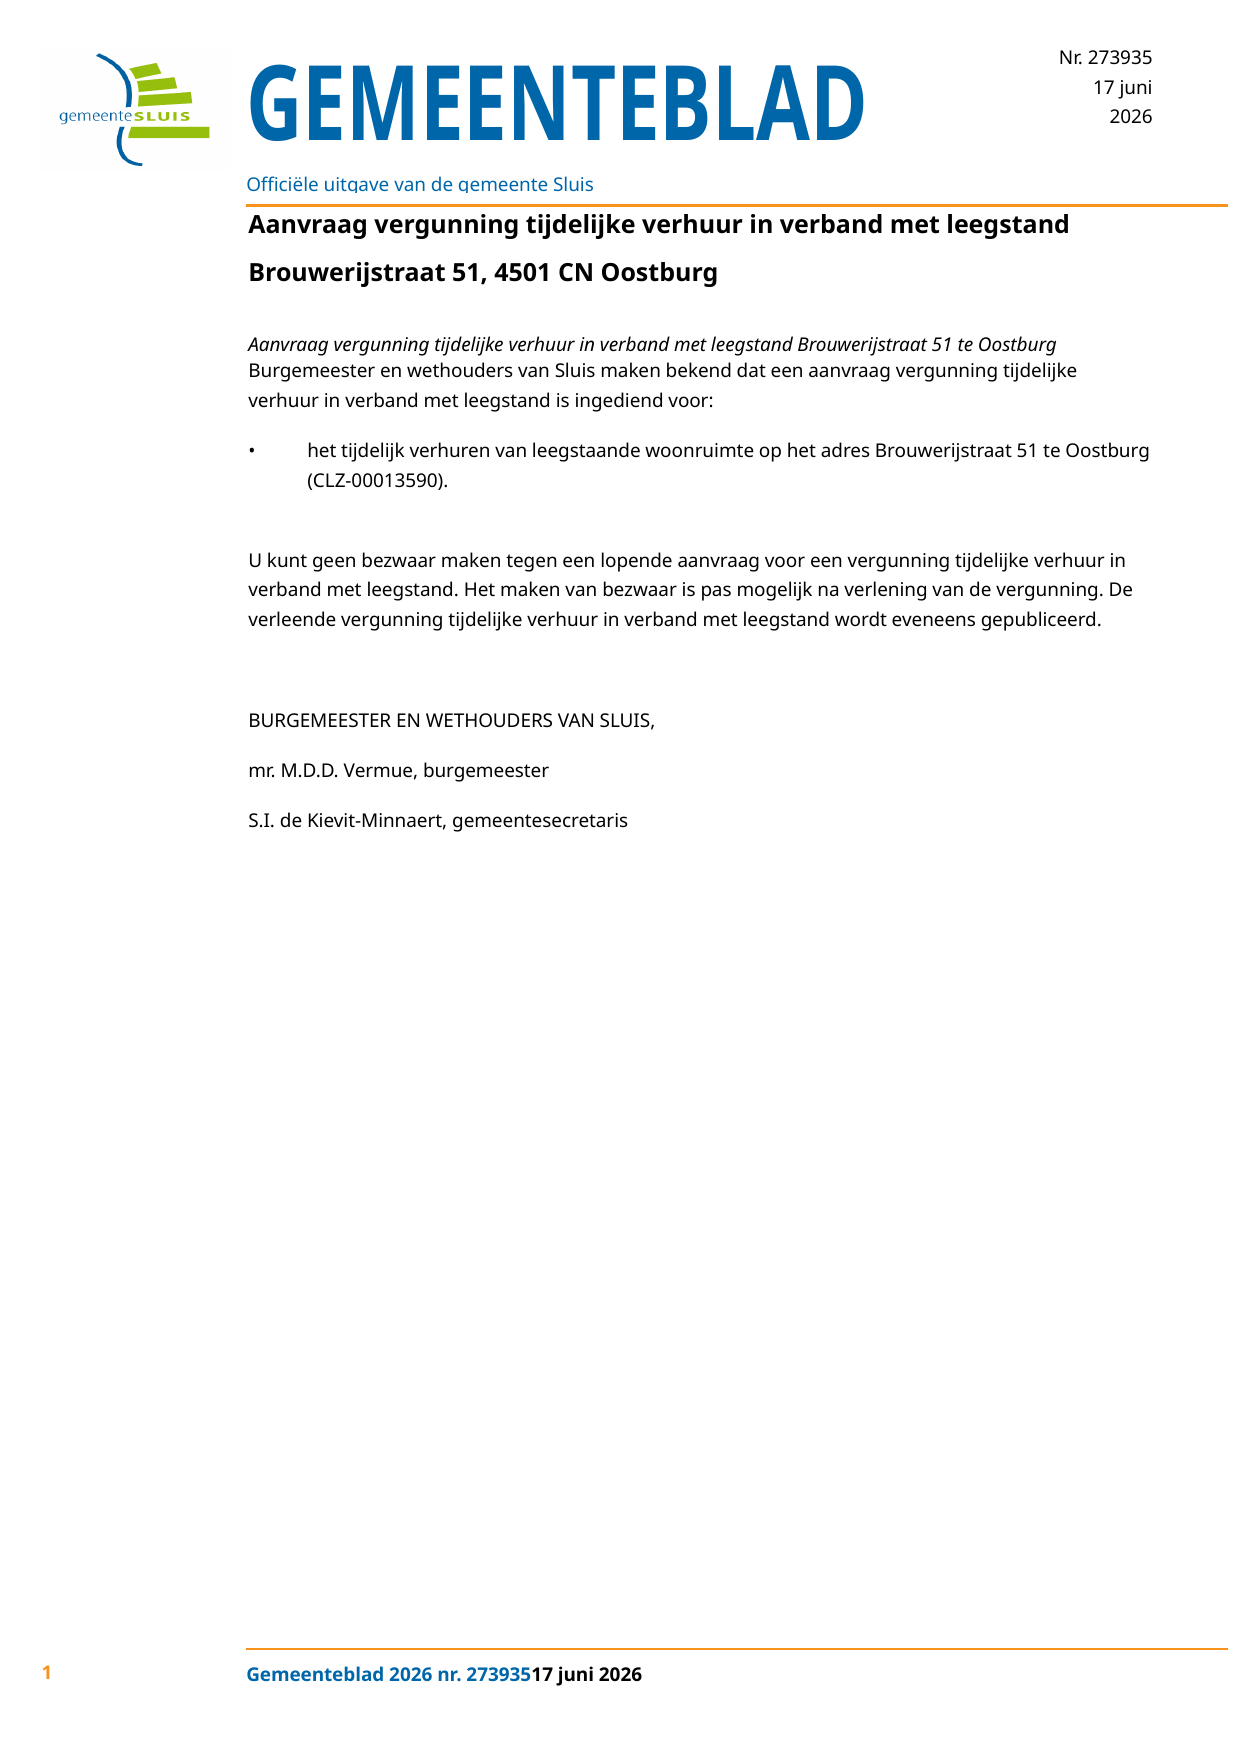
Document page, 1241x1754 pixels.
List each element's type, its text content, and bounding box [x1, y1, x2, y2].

text BURGEMEESTER EN WETHOUDERS VAN SLUIS, [248, 707, 1152, 732]
text S.I. de Kievit-Minnaert, gemeentesecretaris [248, 808, 1152, 833]
text Aanvraag vergunning tijdelijke verhuur in verband met leegstand Brouwerijstraat 51 te Oostburg [248, 331, 1152, 357]
text mr. M.D.D. Vermue, burgemeester [248, 757, 1152, 783]
text U kunt geen bezwaar maken tegen een lopende aanvraag voor een vergunning tijdelijke verhuur in verband met leegstand. Het maken van bezwaar is pas mogelijk na verlening van de vergunning. De verleende vergunning tijdelijke verhuur in verband met leegstand wordt eveneens gepubliceerd. [248, 547, 1152, 632]
list het tijdelijk verhuren van leegstaande woonruimte op het adres Brouwerijstraat 51 te Oostburg (CLZ-00013590). [248, 437, 1152, 492]
text Aanvraag vergunning tijdelijke verhuur in verband met leegstand Brouwerijstraat 51, 4501 CN Oostburg [248, 207, 1152, 288]
picture [41, 47, 231, 172]
text Burgemeester en wethouders van Sluis maken bekend dat een aanvraag vergunning tijdelijke verhuur in verband met leegstand is ingediend voor: [248, 357, 1152, 412]
